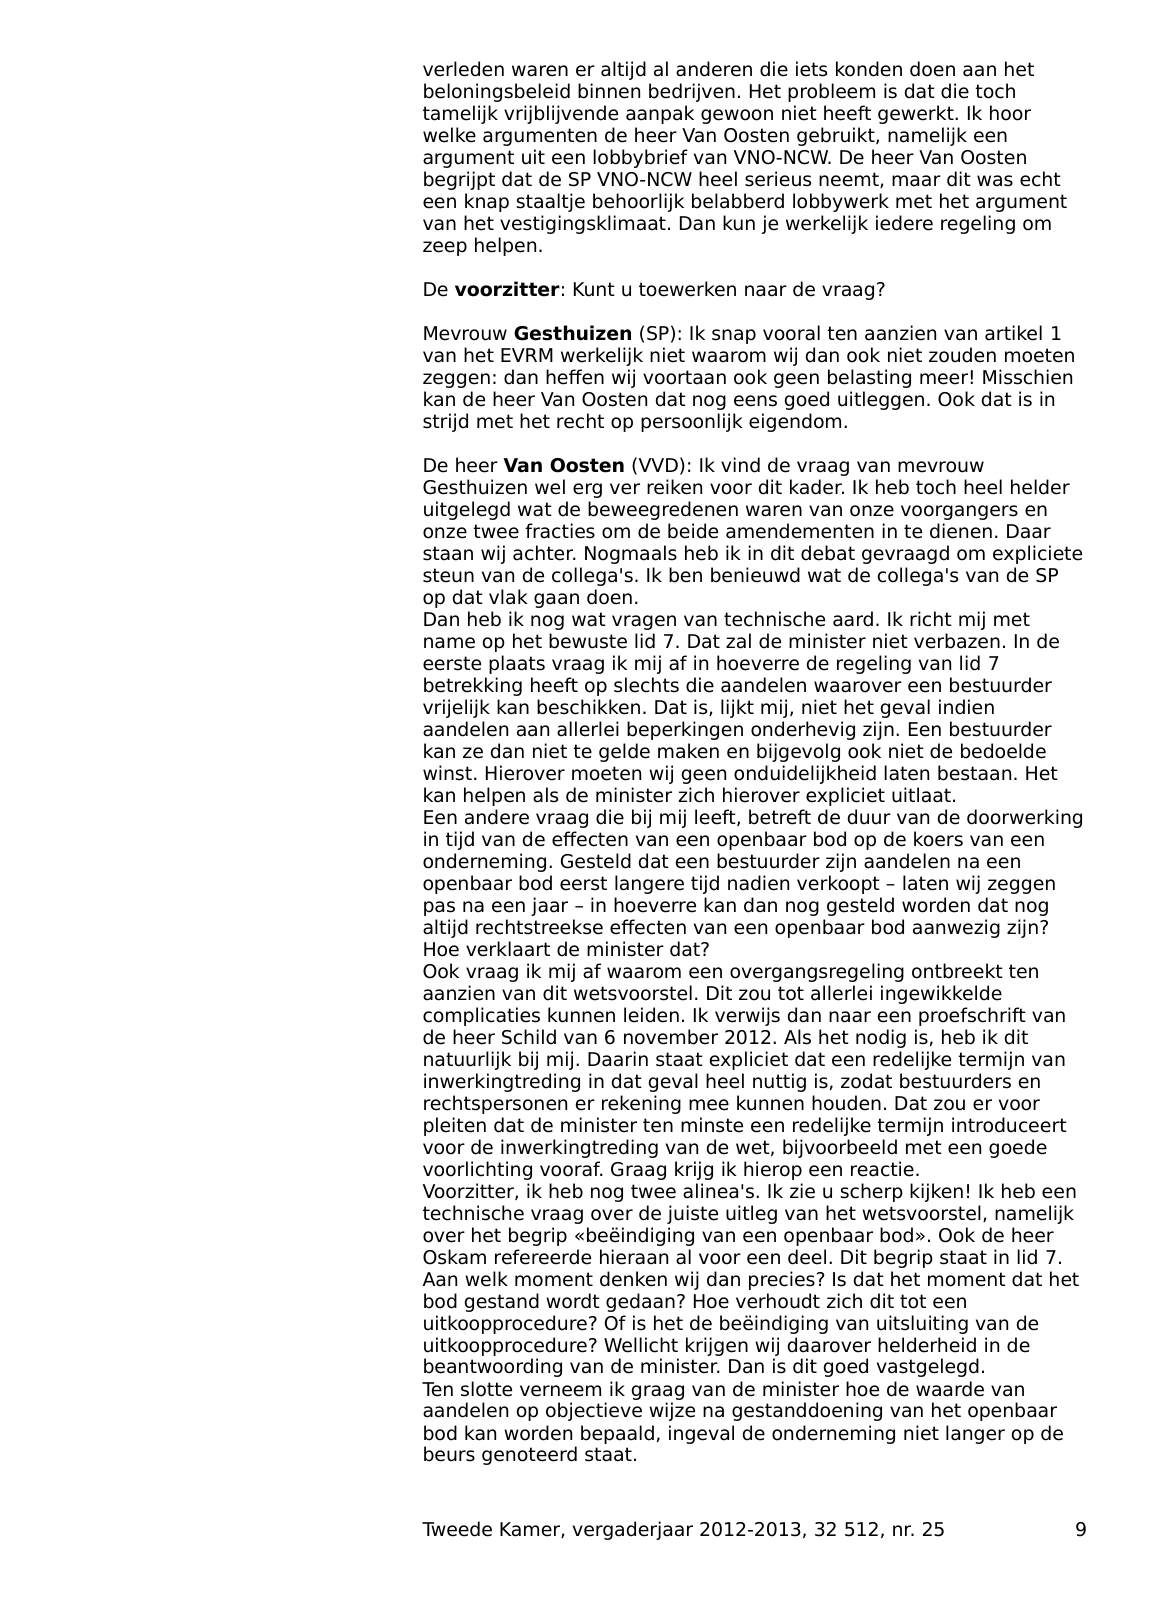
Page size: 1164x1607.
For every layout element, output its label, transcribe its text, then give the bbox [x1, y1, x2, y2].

text Ook vraag ik mij af waarom een overgangsregeling ontbreekt ten aanzien van dit wetsvoorstel. Dit zou tot allerlei ingewikkelde complicaties kunnen leiden. Ik verwijs dan naar een proefschrift van de heer Schild van 6 november 2012. Als het nodig is, heb ik dit natuurlijk bij mij. Daarin staat expliciet dat een redelijke termijn van inwerkingtreding in dat geval heel nuttig is, zodat bestuurders en rechtspersonen er rekening mee kunnen houden. Dat zou er voor pleiten dat de minister ten minste een redelijke termijn introduceert voor de inwerkingtreding van de wet, bijvoorbeeld met een goede voorlichting vooraf. Graag krijg ik hierop een reactie. [422, 961, 1087, 1181]
text De voorzitter: Kunt u toewerken naar de vraag? [422, 279, 1087, 301]
text Ten slotte verneem ik graag van de minister hoe de waarde van aandelen op objectieve wijze na gestanddoening van het openbaar bod kan worden bepaald, ingeval de onderneming niet langer op de beurs genoteerd staat. [422, 1378, 1087, 1466]
text De heer Van Oosten (VVD): Ik vind de vraag van mevrouw Gesthuizen wel erg ver reiken voor dit kader. Ik heb toch heel helder uitgelegd wat de beweegredenen waren van onze voorgangers en onze twee fracties om de beide amendementen in te dienen. Daar staan wij achter. Nogmaals heb ik in dit debat gevraagd om expliciete steun van de collega's. Ik ben benieuwd wat de collega's van de SP op dat vlak gaan doen. [422, 455, 1087, 609]
text Een andere vraag die bij mij leeft, betreft de duur van de doorwerking in tijd van de effecten van een openbaar bod op de koers van een onderneming. Gesteld dat een bestuurder zijn aandelen na een openbaar bod eerst langere tijd nadien verkoopt – laten wij zeggen pas na een jaar – in hoeverre kan dan nog gesteld worden dat nog altijd rechtstreekse effecten van een openbaar bod aanwezig zijn? Hoe verklaart de minister dat? [422, 807, 1087, 961]
text Voorzitter, ik heb nog twee alinea's. Ik zie u scherp kijken! Ik heb een technische vraag over de juiste uitleg van het wetsvoorstel, namelijk over het begrip «beëindiging van een openbaar bod». Ook de heer Oskam refereerde hieraan al voor een deel. Dit begrip staat in lid 7. Aan welk moment denken wij dan precies? Is dat het moment dat het bod gestand wordt gedaan? Hoe verhoudt zich dit tot een uitkoopprocedure? Of is het de beëindiging van uitsluiting van de uitkoopprocedure? Wellicht krijgen wij daarover helderheid in de beantwoording van de minister. Dan is dit goed vastgelegd. [422, 1181, 1087, 1378]
text Dan heb ik nog wat vragen van technische aard. Ik richt mij met name op het bewuste lid 7. Dat zal de minister niet verbazen. In de eerste plaats vraag ik mij af in hoeverre de regeling van lid 7 betrekking heeft op slechts die aandelen waarover een bestuurder vrijelijk kan beschikken. Dat is, lijkt mij, niet het geval indien aandelen aan allerlei beperkingen onderhevig zijn. Een bestuurder kan ze dan niet te gelde maken en bijgevolg ook niet de bedoelde winst. Hierover moeten wij geen onduidelijkheid laten bestaan. Het kan helpen als de minister zich hierover expliciet uitlaat. [422, 609, 1087, 807]
text verleden waren er altijd al anderen die iets konden doen aan het beloningsbeleid binnen bedrijven. Het probleem is dat die toch tamelijk vrijblijvende aanpak gewoon niet heeft gewerkt. Ik hoor welke argumenten de heer Van Oosten gebruikt, namelijk een argument uit een lobbybrief van VNO-NCW. De heer Van Oosten begrijpt dat de SP VNO-NCW heel serieus neemt, maar dit was echt een knap staaltje behoorlijk belabberd lobbywerk met het argument van het vestigingsklimaat. Dan kun je werkelijk iedere regeling om zeep helpen. [422, 59, 1087, 257]
text Mevrouw Gesthuizen (SP): Ik snap vooral ten aanzien van artikel 1 van het EVRM werkelijk niet waarom wij dan ook niet zouden moeten zeggen: dan heffen wij voortaan ook geen belasting meer! Misschien kan de heer Van Oosten dat nog eens goed uitleggen. Ook dat is in strijd met het recht op persoonlijk eigendom. [422, 323, 1087, 433]
